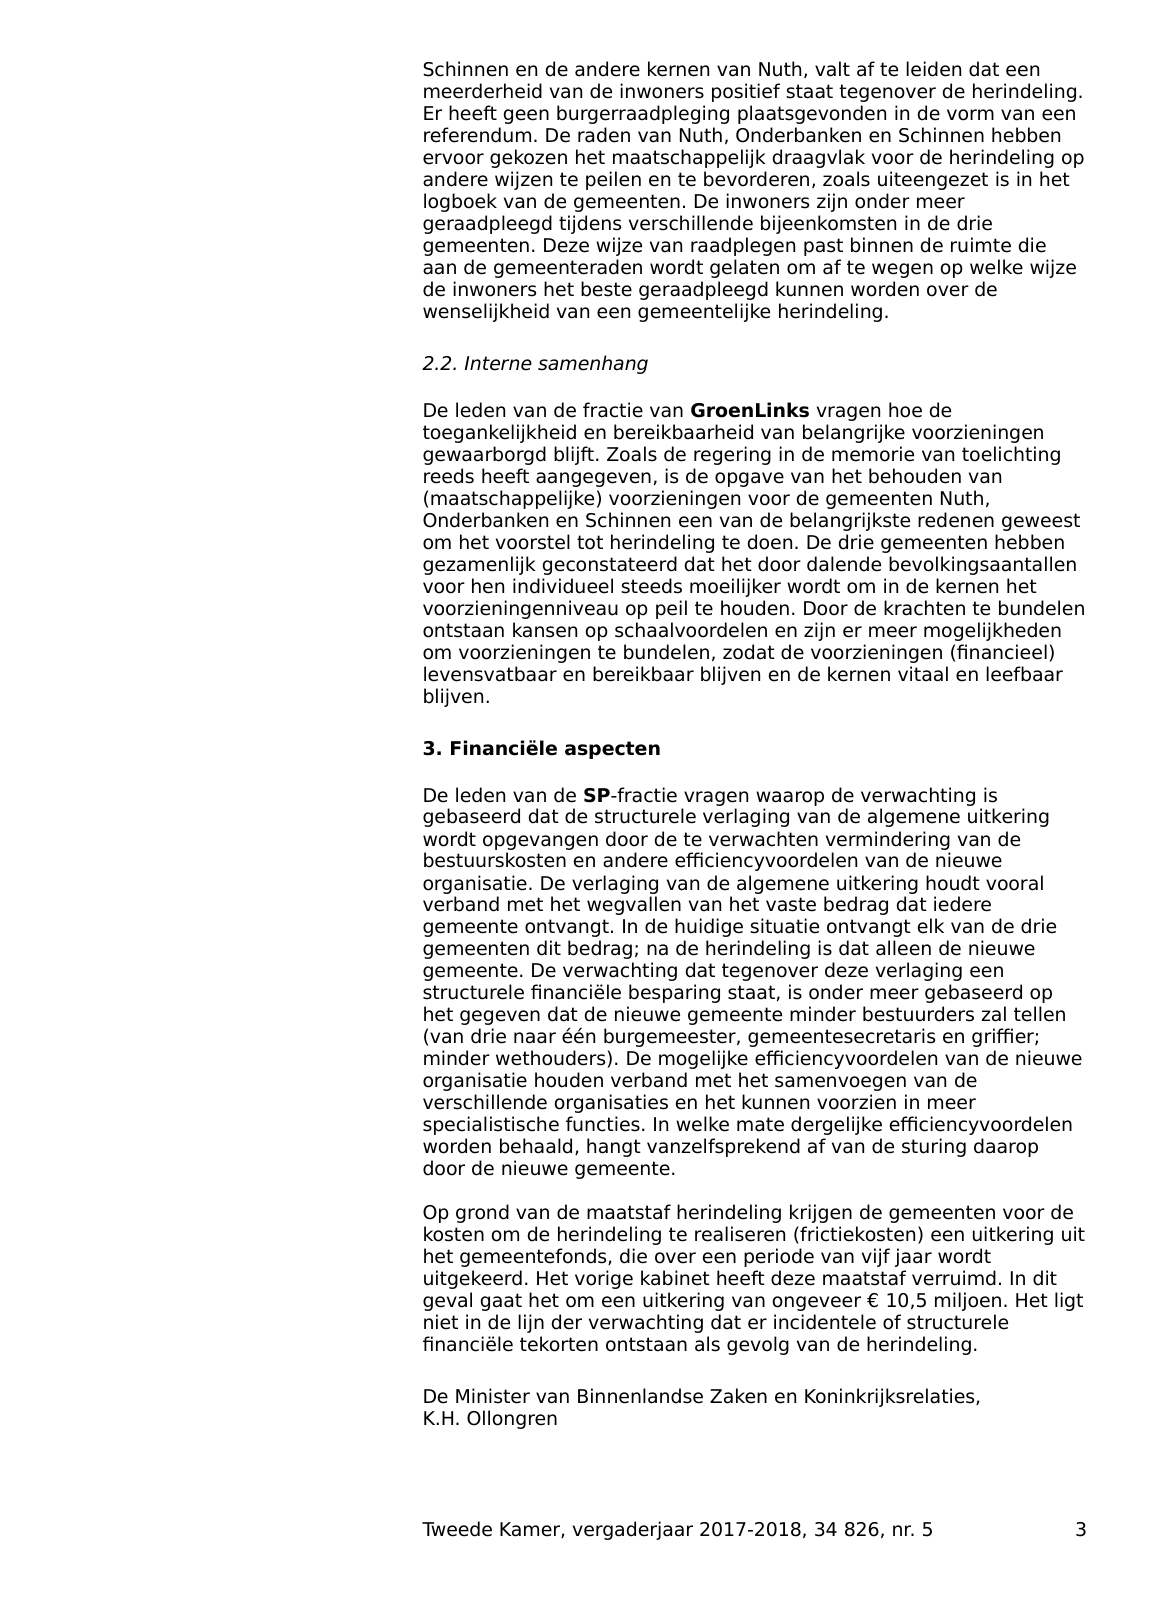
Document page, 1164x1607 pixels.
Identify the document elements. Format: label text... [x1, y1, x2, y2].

text De leden van de SP-fractie vragen waarop de verwachting is gebaseerd dat de structurele verlaging van de algemene uitkering wordt opgevangen door de te verwachten vermindering van de bestuurskosten en andere efficiencyvoordelen van de nieuwe organisatie. De verlaging van de algemene uitkering houdt vooral verband met het wegvallen van het vaste bedrag dat iedere gemeente ontvangt. In de huidige situatie ontvangt elk van de drie gemeenten dit bedrag; na de herindeling is dat alleen de nieuwe gemeente. De verwachting dat tegenover deze verlaging een structurele financiële besparing staat, is onder meer gebaseerd op het gegeven dat de nieuwe gemeente minder bestuurders zal tellen (van drie naar één burgemeester, gemeentesecretaris en griffier; minder wethouders). De mogelijke efficiencyvoordelen van de nieuwe organisatie houden verband met het samenvoegen van de verschillende organisaties en het kunnen voorzien in meer specialistische functies. In welke mate dergelijke efficiencyvoordelen worden behaald, hangt vanzelfsprekend af van de sturing daarop door de nieuwe gemeente. [422, 784, 1087, 1180]
subtitle 3. Financiële aspecten [422, 737, 1087, 759]
text De Minister van Binnenlandse Zaken en Koninkrijksrelaties, K.H. Ollongren [422, 1386, 1087, 1430]
subtitle 2.2. Interne samenhang [422, 353, 1087, 375]
text Op grond van de maatstaf herindeling krijgen de gemeenten voor de kosten om de herindeling te realiseren (frictiekosten) een uitkering uit het gemeentefonds, die over een periode van vijf jaar wordt uitgekeerd. Het vorige kabinet heeft deze maatstaf verruimd. In dit geval gaat het om een uitkering van ongeveer € 10,5 miljoen. Het ligt niet in de lijn der verwachting dat er incidentele of structurele financiële tekorten ontstaan als gevolg van de herindeling. [422, 1202, 1087, 1356]
text Schinnen en de andere kernen van Nuth, valt af te leiden dat een meerderheid van de inwoners positief staat tegenover de herindeling. Er heeft geen burgerraadpleging plaatsgevonden in de vorm van een referendum. De raden van Nuth, Onderbanken en Schinnen hebben ervoor gekozen het maatschappelijk draagvlak voor de herindeling op andere wijzen te peilen en te bevorderen, zoals uiteengezet is in het logboek van de gemeenten. De inwoners zijn onder meer geraadpleegd tijdens verschillende bijeenkomsten in de drie gemeenten. Deze wijze van raadplegen past binnen de ruimte die aan de gemeenteraden wordt gelaten om af te wegen op welke wijze de inwoners het beste geraadpleegd kunnen worden over de wenselijkheid van een gemeentelijke herindeling. [422, 59, 1087, 323]
text De leden van de fractie van GroenLinks vragen hoe de toegankelijkheid en bereikbaarheid van belangrijke voorzieningen gewaarborgd blijft. Zoals de regering in de memorie van toelichting reeds heeft aangegeven, is de opgave van het behouden van (maatschappelijke) voorzieningen voor de gemeenten Nuth, Onderbanken en Schinnen een van de belangrijkste redenen geweest om het voorstel tot herindeling te doen. De drie gemeenten hebben gezamenlijk geconstateerd dat het door dalende bevolkingsaantallen voor hen individueel steeds moeilijker wordt om in de kernen het voorzieningenniveau op peil te houden. Door de krachten te bundelen ontstaan kansen op schaalvoordelen en zijn er meer mogelijkheden om voorzieningen te bundelen, zodat de voorzieningen (financieel) levensvatbaar en bereikbaar blijven en de kernen vitaal en leefbaar blijven. [422, 400, 1087, 707]
